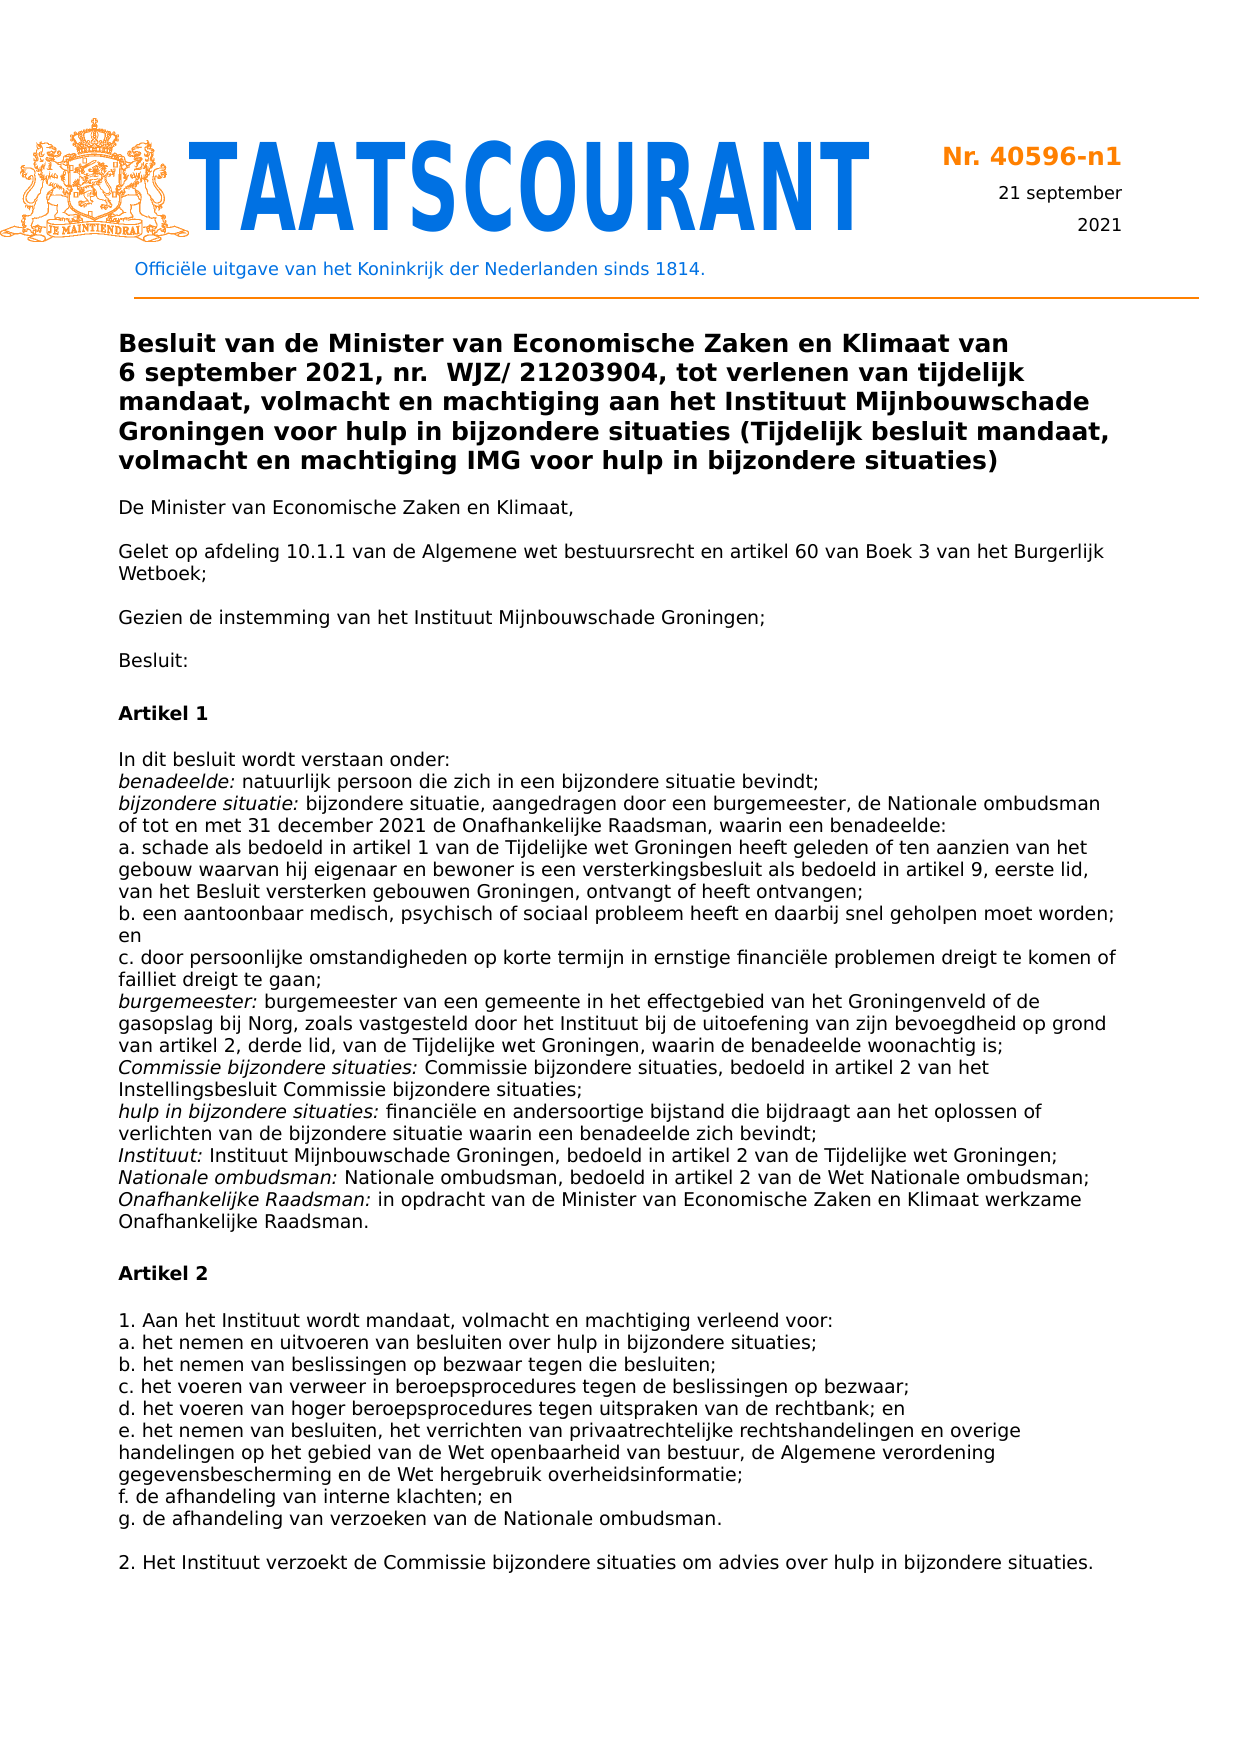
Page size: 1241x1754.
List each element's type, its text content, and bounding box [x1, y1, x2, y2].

text Gezien de instemming van het Instituut Mijnbouwschade Groningen; [118, 607, 1122, 628]
text b. het nemen van beslissingen op bezwaar tegen die besluiten; [118, 1354, 1122, 1376]
text burgemeester: burgemeester van een gemeente in het effectgebied van het Groningenveld of de gasopslag bij Norg, zoals vastgesteld door het Instituut bij de uitoefening van zijn bevoegdheid op grond van artikel 2, derde lid, van de Tijdelijke wet Groningen, waarin de benadeelde woonachtig is; [118, 991, 1122, 1057]
picture [0, 118, 189, 242]
text De Minister van Economische Zaken en Klimaat, [118, 497, 1122, 519]
table_header STAATSCOURANT [134, 118, 939, 259]
subtitle Besluit van de Minister van Economische Zaken en Klimaat van 6 september 2021, nr. WJZ/ 21203904, tot verlenen van tijdelijk mandaat, volmacht en machtiging aan het Instituut Mijnbouwschade Groningen voor hulp in bijzondere situaties (Tijdelijk besluit mandaat, volmacht en machtiging IMG voor hulp in bijzondere situaties) [118, 329, 1122, 475]
text hulp in bijzondere situaties: financiële en andersoortige bijstand die bijdraagt aan het oplossen of verlichten van de bijzondere situatie waarin een benadeelde zich bevindt; [118, 1101, 1122, 1145]
text a. het nemen en uitvoeren van besluiten over hulp in bijzondere situaties; [118, 1332, 1122, 1354]
text 2. Het Instituut verzoekt de Commissie bijzondere situaties om advies over hulp in bijzondere situaties. [118, 1552, 1122, 1573]
table_cell Officiële uitgave van het Koninkrijk der Nederlanden sinds 1814. [134, 259, 1199, 297]
text benadeelde: natuurlijk persoon die zich in een bijzondere situatie bevindt; [118, 771, 1122, 793]
subtitle Artikel 1 [118, 702, 1122, 724]
text 1. Aan het Instituut wordt mandaat, volmacht en machtiging verleend voor: [118, 1310, 1122, 1332]
text Nationale ombudsman: Nationale ombudsman, bedoeld in artikel 2 van de Wet Nationale ombudsman; [118, 1167, 1122, 1189]
text a. schade als bedoeld in artikel 1 van de Tijdelijke wet Groningen heeft geleden of ten aanzien van het gebouw waarvan hij eigenaar en bewoner is een versterkingsbesluit als bedoeld in artikel 9, eerste lid, van het Besluit versterken gebouwen Groningen, ontvangt of heeft ontvangen; [118, 837, 1122, 903]
table_cell 2021 [939, 209, 1199, 259]
text In dit besluit wordt verstaan onder: [118, 749, 1122, 771]
text Besluit: [118, 650, 1122, 672]
text bijzondere situatie: bijzondere situatie, aangedragen door een burgemeester, de Nationale ombudsman of tot en met 31 december 2021 de Onafhankelijke Raadsman, waarin een benadeelde: [118, 793, 1122, 837]
text g. de afhandeling van verzoeken van de Nationale ombudsman. [118, 1508, 1122, 1530]
text c. het voeren van verweer in beroepsprocedures tegen de beslissingen op bezwaar; [118, 1376, 1122, 1398]
text Commissie bijzondere situaties: Commissie bijzondere situaties, bedoeld in artikel 2 van het Instellingsbesluit Commissie bijzondere situaties; [118, 1057, 1122, 1101]
table_header [0, 242, 134, 297]
text Instituut: Instituut Mijnbouwschade Groningen, bedoeld in artikel 2 van de Tijdelijke wet Groningen; [118, 1145, 1122, 1167]
text b. een aantoonbaar medisch, psychisch of sociaal probleem heeft en daarbij snel geholpen moet worden; en [118, 903, 1122, 947]
subtitle Artikel 2 [118, 1263, 1122, 1285]
text d. het voeren van hoger beroepsprocedures tegen uitspraken van de rechtbank; en [118, 1398, 1122, 1420]
text Gelet op afdeling 10.1.1 van de Algemene wet bestuursrecht en artikel 60 van Boek 3 van het Burgerlijk Wetboek; [118, 541, 1122, 585]
text f. de afhandeling van interne klachten; en [118, 1486, 1122, 1508]
text e. het nemen van besluiten, het verrichten van privaatrechtelijke rechtshandelingen en overige handelingen op het gebied van de Wet openbaarheid van bestuur, de Algemene verordening gegevensbescherming en de Wet hergebruik overheidsinformatie; [118, 1420, 1122, 1486]
table_cell 21 september [939, 177, 1199, 209]
table_header Nr. 40596-n1 [939, 118, 1199, 177]
text Onafhankelijke Raadsman: in opdracht van de Minister van Economische Zaken en Klimaat werkzame Onafhankelijke Raadsman. [118, 1189, 1122, 1233]
text c. door persoonlijke omstandigheden op korte termijn in ernstige financiële problemen dreigt te komen of failliet dreigt te gaan; [118, 947, 1122, 991]
